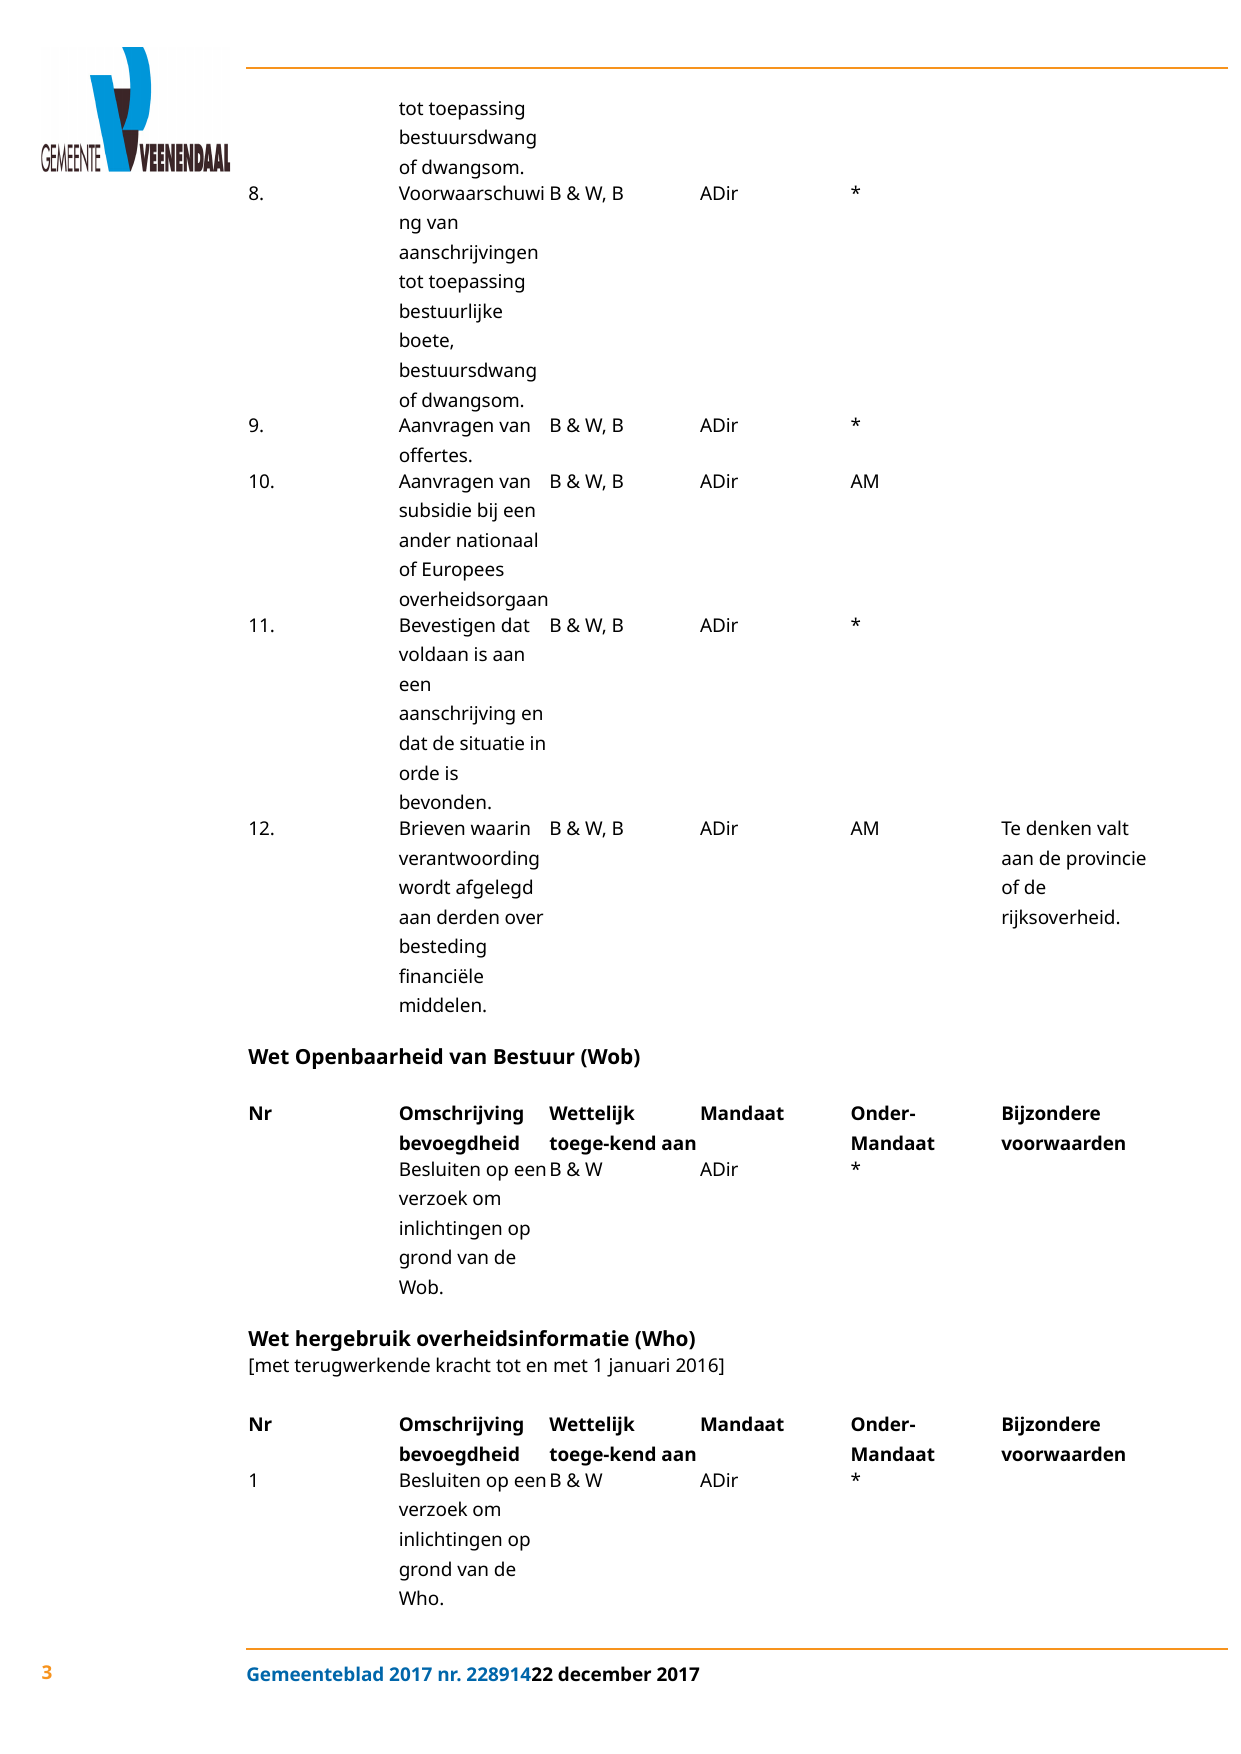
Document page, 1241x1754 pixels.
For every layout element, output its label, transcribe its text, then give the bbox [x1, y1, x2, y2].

table_cell [1001, 180, 1152, 412]
table_cell ADir [700, 1156, 850, 1300]
table_header Bijzondere voorwaarden [1001, 1101, 1152, 1156]
table_cell [1001, 1156, 1152, 1300]
table_cell [248, 180, 398, 412]
table_cell B & W [549, 1156, 700, 1300]
table_cell [248, 1156, 398, 1300]
table_cell Brieven waarin verantwoording wordt afgelegd aan derden over besteding financiële middelen. [399, 815, 549, 1018]
picture [123, 47, 231, 172]
table_cell [248, 95, 398, 180]
table_cell [248, 815, 398, 1018]
table_header Omschrijving bevoegdheid [399, 1412, 549, 1467]
table_header Bijzondere voorwaarden [1001, 1412, 1152, 1467]
table_cell B & W, B [549, 612, 700, 815]
table_cell B & W, B [549, 180, 700, 412]
text Wet hergebruik overheidsinformatie (Who) [248, 1324, 1152, 1352]
table_header Omschrijving bevoegdheid [399, 1101, 549, 1156]
table_cell * [850, 413, 1001, 468]
table_cell Bevestigen dat voldaan is aan een aanschrijving en dat de situatie in orde is bevonden. [399, 612, 549, 815]
table_header Mandaat [700, 1412, 850, 1467]
text Wet Openbaarheid van Bestuur (Wob) [248, 1042, 1152, 1071]
table_cell [1001, 468, 1152, 612]
table_cell ADir [700, 815, 850, 1018]
table_cell [248, 413, 398, 468]
table_cell B & W, B [549, 413, 700, 468]
table_cell [248, 612, 398, 815]
table_header Mandaat [700, 1101, 850, 1156]
table_cell B & W [549, 1467, 700, 1611]
table_header Wettelijk toege-kend aan [549, 1101, 700, 1156]
table_cell Besluiten op een verzoek om inlichtingen op grond van de Wob. [399, 1156, 549, 1300]
table_header Onder- Mandaat [850, 1101, 1001, 1156]
table_cell [1001, 413, 1152, 468]
table_cell ADir [700, 180, 850, 412]
table_cell tot toepassing bestuursdwang of dwangsom. [399, 95, 549, 180]
table_cell [549, 95, 700, 180]
table_cell ADir [700, 413, 850, 468]
table_cell B & W, B [549, 468, 700, 612]
table_cell Te denken valt aan de provincie of de rijksoverheid. [1001, 815, 1152, 1018]
table_cell * [850, 612, 1001, 815]
table_cell AM [850, 815, 1001, 1018]
text [met terugwerkende kracht tot en met 1 januari 2016] [248, 1352, 1152, 1378]
table_cell [248, 468, 398, 612]
table_header Nr [248, 1412, 398, 1467]
table_cell [1001, 95, 1152, 180]
table_cell Aanvragen van offertes. [399, 413, 549, 468]
table_cell ADir [700, 468, 850, 612]
table_cell * [850, 1156, 1001, 1300]
table_cell 1 [248, 1467, 398, 1611]
table_cell ADir [700, 1467, 850, 1611]
table_header Onder- Mandaat [850, 1412, 1001, 1467]
table_cell * [850, 1467, 1001, 1611]
table_cell [700, 95, 850, 180]
table_header Nr [248, 1101, 398, 1156]
table_cell * [850, 180, 1001, 412]
table_cell ADir [700, 612, 850, 815]
table_cell Aanvragen van subsidie bij een ander nationaal of Europees overheidsorgaan [399, 468, 549, 612]
table_cell Besluiten op een verzoek om inlichtingen op grond van de Who. [399, 1467, 549, 1611]
table_cell AM [850, 468, 1001, 612]
table_header Wettelijk toege-kend aan [549, 1412, 700, 1467]
table_cell [1001, 612, 1152, 815]
table_cell Voorwaarschuwing van aanschrijvingen tot toepassing bestuurlijke boete, bestuursdwang of dwangsom. [399, 180, 549, 412]
table_cell B & W, B [549, 815, 700, 1018]
picture [41, 47, 130, 172]
table_cell [850, 95, 1001, 180]
table_cell [1001, 1467, 1152, 1611]
